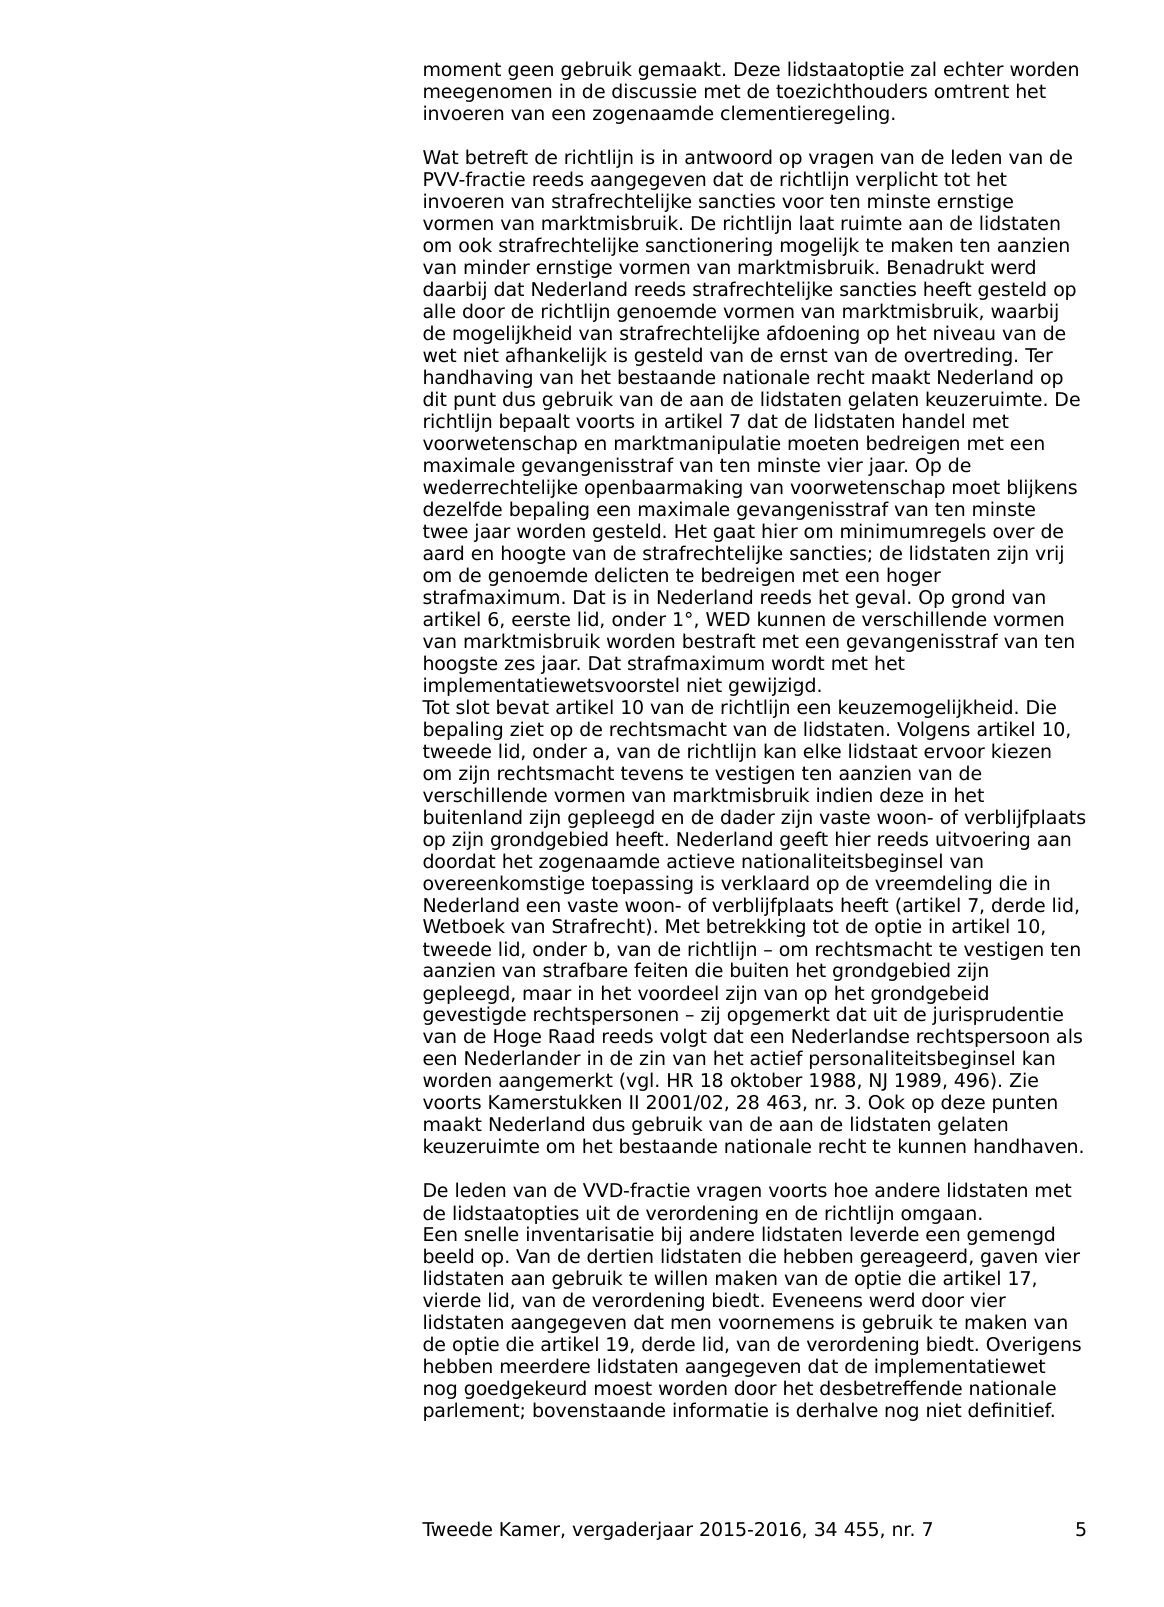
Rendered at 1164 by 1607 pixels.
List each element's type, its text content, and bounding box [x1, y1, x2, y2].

text moment geen gebruik gemaakt. Deze lidstaatoptie zal echter worden meegenomen in de discussie met de toezichthouders omtrent het invoeren van een zogenaamde clementieregeling. [422, 59, 1087, 125]
text De leden van de VVD-fractie vragen voorts hoe andere lidstaten met de lidstaatopties uit de verordening en de richtlijn omgaan. [422, 1180, 1087, 1224]
text Tot slot bevat artikel 10 van de richtlijn een keuzemogelijkheid. Die bepaling ziet op de rechtsmacht van de lidstaten. Volgens artikel 10, tweede lid, onder a, van de richtlijn kan elke lidstaat ervoor kiezen om zijn rechtsmacht tevens te vestigen ten aanzien van de verschillende vormen van marktmisbruik indien deze in het buitenland zijn gepleegd en de dader zijn vaste woon- of verblijfplaats op zijn grondgebied heeft. Nederland geeft hier reeds uitvoering aan doordat het zogenaamde actieve nationaliteitsbeginsel van overeenkomstige toepassing is verklaard op de vreemdeling die in Nederland een vaste woon- of verblijfplaats heeft (artikel 7, derde lid, Wetboek van Strafrecht). Met betrekking tot de optie in artikel 10, tweede lid, onder b, van de richtlijn – om rechtsmacht te vestigen ten aanzien van strafbare feiten die buiten het grondgebied zijn gepleegd, maar in het voordeel zijn van op het grondgebeid gevestigde rechtspersonen – zij opgemerkt dat uit de jurisprudentie van de Hoge Raad reeds volgt dat een Nederlandse rechtspersoon als een Nederlander in de zin van het actief personaliteitsbeginsel kan worden aangemerkt (vgl. HR 18 oktober 1988, NJ 1989, 496). Zie voorts Kamerstukken II 2001/02, 28 463, nr. 3. Ook op deze punten maakt Nederland dus gebruik van de aan de lidstaten gelaten keuzeruimte om het bestaande nationale recht te kunnen handhaven. [422, 697, 1087, 1158]
text Een snelle inventarisatie bij andere lidstaten leverde een gemengd beeld op. Van de dertien lidstaten die hebben gereageerd, gaven vier lidstaten aan gebruik te willen maken van de optie die artikel 17, vierde lid, van de verordening biedt. Eveneens werd door vier lidstaten aangegeven dat men voornemens is gebruik te maken van de optie die artikel 19, derde lid, van de verordening biedt. Overigens hebben meerdere lidstaten aangegeven dat de implementatiewet nog goedgekeurd moest worden door het desbetreffende nationale parlement; bovenstaande informatie is derhalve nog niet definitief. [422, 1224, 1087, 1422]
text Wat betreft de richtlijn is in antwoord op vragen van de leden van de PVV-fractie reeds aangegeven dat de richtlijn verplicht tot het invoeren van strafrechtelijke sancties voor ten minste ernstige vormen van marktmisbruik. De richtlijn laat ruimte aan de lidstaten om ook strafrechtelijke sanctionering mogelijk te maken ten aanzien van minder ernstige vormen van marktmisbruik. Benadrukt werd daarbij dat Nederland reeds strafrechtelijke sancties heeft gesteld op alle door de richtlijn genoemde vormen van marktmisbruik, waarbij de mogelijkheid van strafrechtelijke afdoening op het niveau van de wet niet afhankelijk is gesteld van de ernst van de overtreding. Ter handhaving van het bestaande nationale recht maakt Nederland op dit punt dus gebruik van de aan de lidstaten gelaten keuzeruimte. De richtlijn bepaalt voorts in artikel 7 dat de lidstaten handel met voorwetenschap en marktmanipulatie moeten bedreigen met een maximale gevangenisstraf van ten minste vier jaar. Op de wederrechtelijke openbaarmaking van voorwetenschap moet blijkens dezelfde bepaling een maximale gevangenisstraf van ten minste twee jaar worden gesteld. Het gaat hier om minimumregels over de aard en hoogte van de strafrechtelijke sancties; de lidstaten zijn vrij om de genoemde delicten te bedreigen met een hoger strafmaximum. Dat is in Nederland reeds het geval. Op grond van artikel 6, eerste lid, onder 1°, WED kunnen de verschillende vormen van marktmisbruik worden bestraft met een gevangenisstraf van ten hoogste zes jaar. Dat strafmaximum wordt met het implementatiewetsvoorstel niet gewijzigd. [422, 147, 1087, 697]
